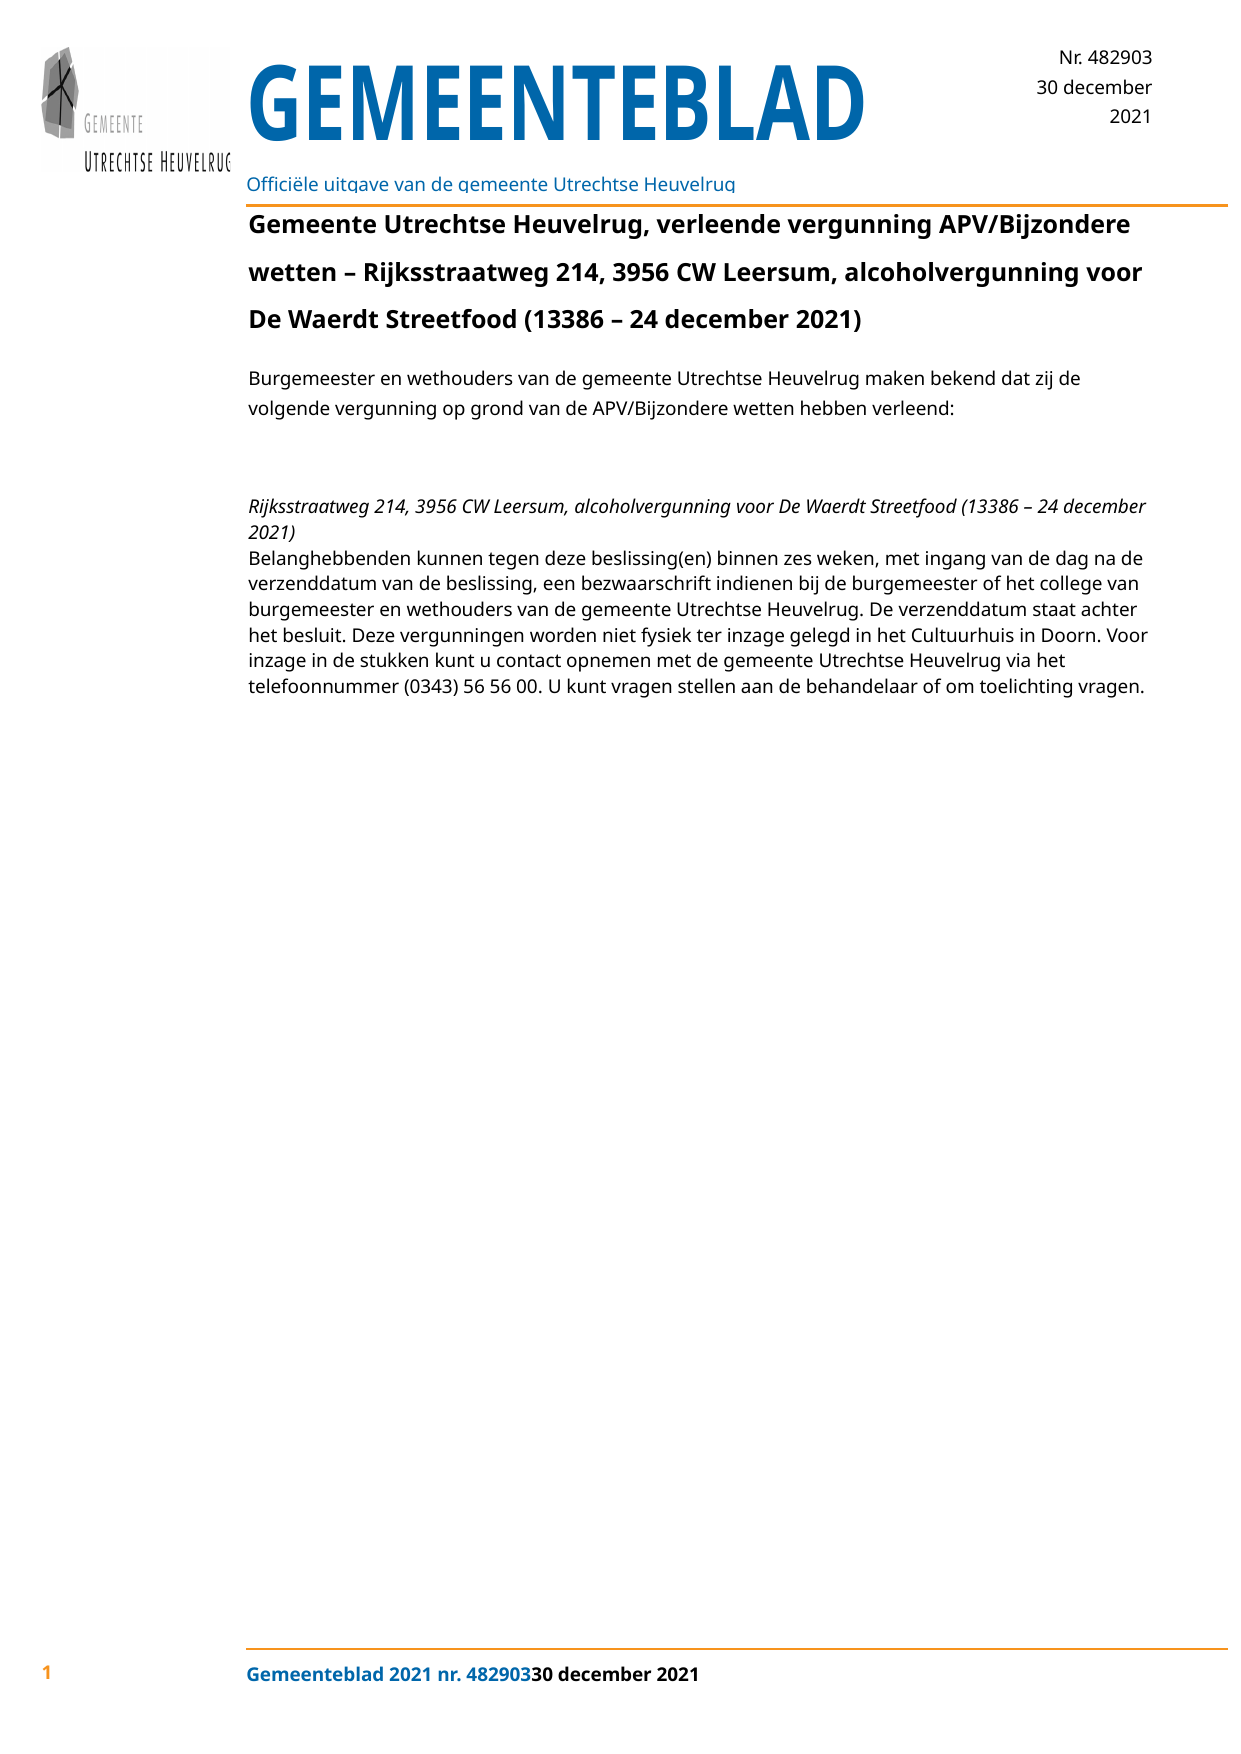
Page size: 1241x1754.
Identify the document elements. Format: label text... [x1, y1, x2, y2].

text Gemeente Utrechtse Heuvelrug, verleende vergunning APV/Bijzondere wetten – Rijksstraatweg 214, 3956 CW Leersum, alcoholvergunning voor De Waerdt Streetfood (13386 – 24 december 2021) [248, 207, 1152, 336]
text Rijksstraatweg 214, 3956 CW Leersum, alcoholvergunning voor De Waerdt Streetfood (13386 – 24 december 2021) [248, 493, 1152, 545]
picture [41, 47, 231, 172]
text Burgemeester en wethouders van de gemeente Utrechtse Heuvelrug maken bekend dat zij de volgende vergunning op grond van de APV/Bijzondere wetten hebben verleend: [248, 366, 1152, 421]
text Belanghebbenden kunnen tegen deze beslissing(en) binnen zes weken, met ingang van de dag na de verzenddatum van de beslissing, een bezwaarschrift indienen bij de burgemeester of het college van burgemeester en wethouders van de gemeente Utrechtse Heuvelrug. De verzenddatum staat achter het besluit. Deze vergunningen worden niet fysiek ter inzage gelegd in het Cultuurhuis in Doorn. Voor inzage in de stukken kunt u contact opnemen met de gemeente Utrechtse Heuvelrug via het telefoonnummer (0343) 56 56 00. U kunt vragen stellen aan de behandelaar of om toelichting vragen. [248, 545, 1152, 699]
